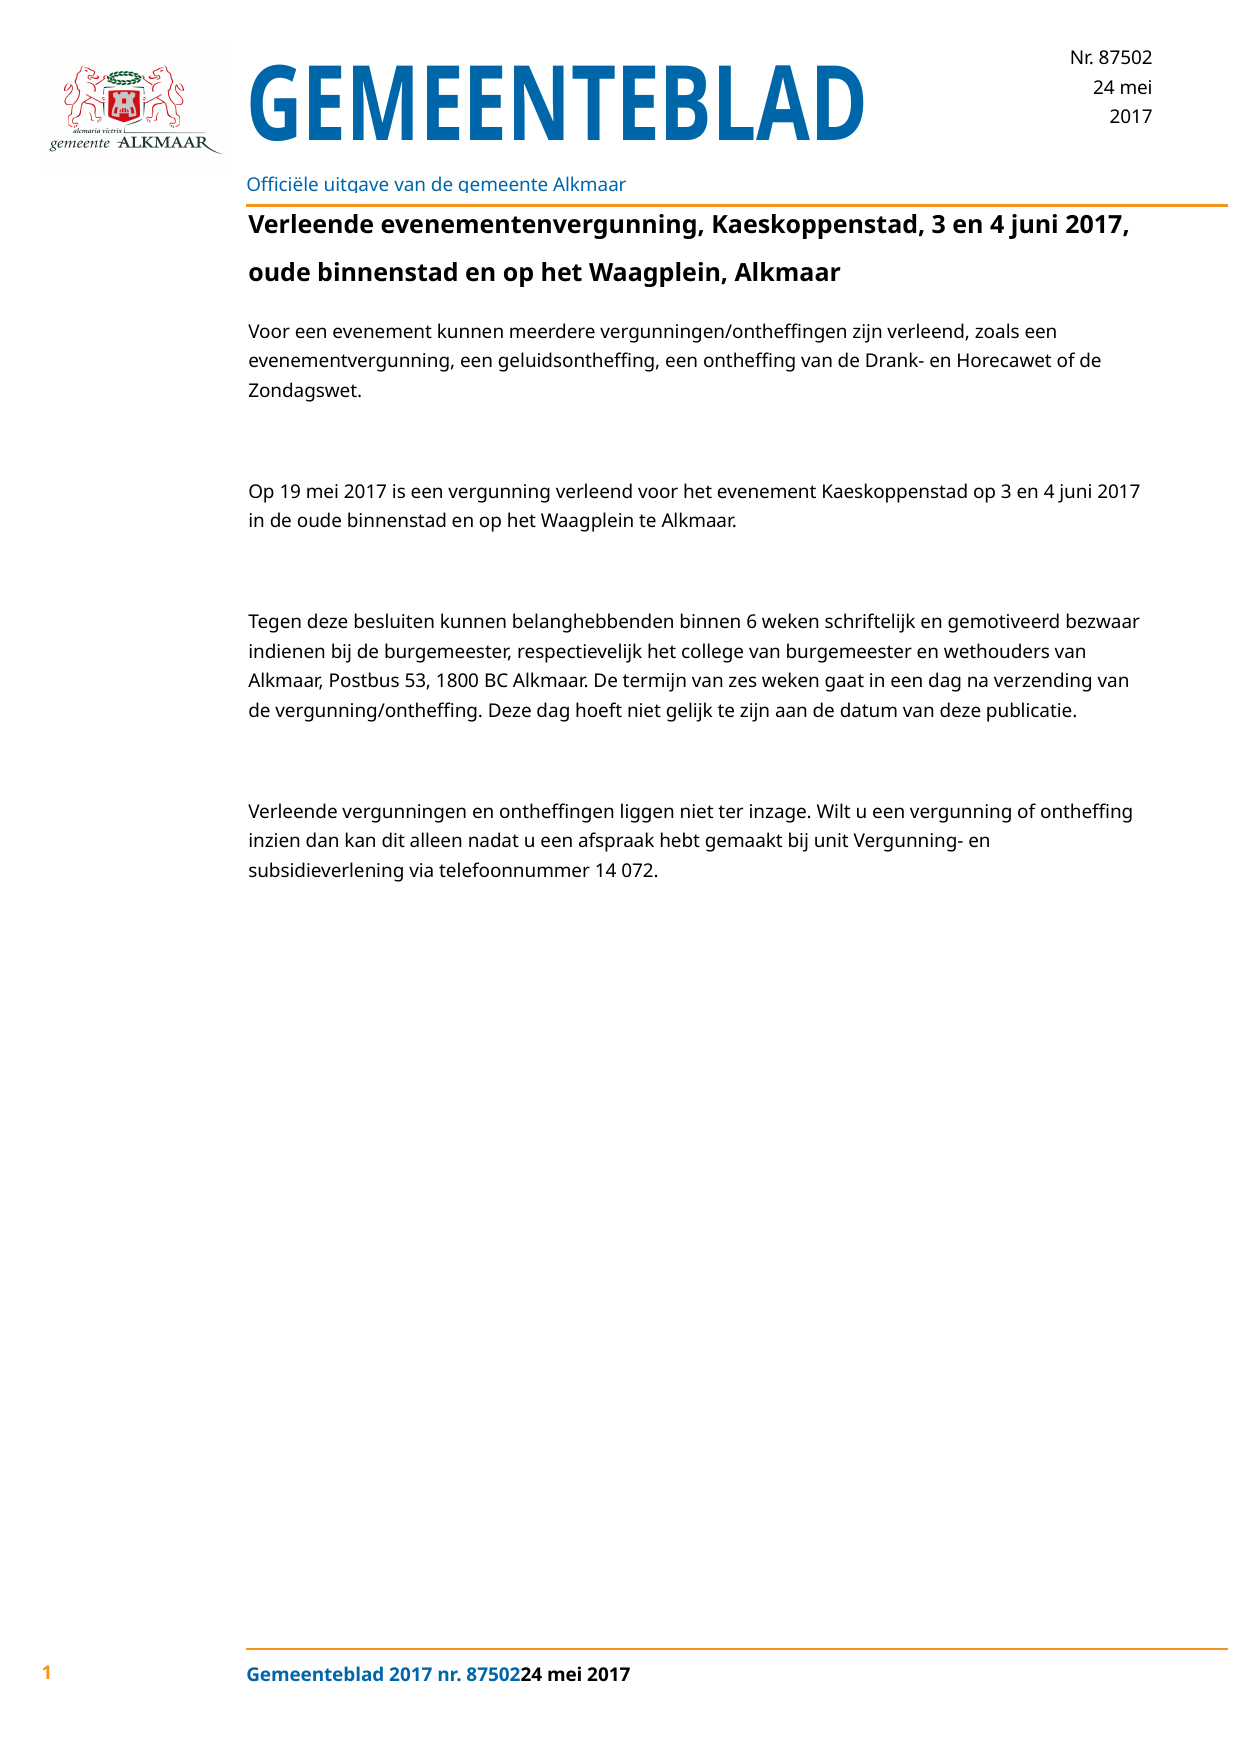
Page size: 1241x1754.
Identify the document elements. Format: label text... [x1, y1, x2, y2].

text Voor een evenement kunnen meerdere vergunningen/ontheffingen zijn verleend, zoals een evenementvergunning, een geluidsontheffing, een ontheffing van de Drank- en Horecawet of de Zondagswet. [248, 318, 1152, 403]
text Tegen deze besluiten kunnen belanghebbenden binnen 6 weken schriftelijk en gemotiveerd bezwaar indienen bij de burgemeester, respectievelijk het college van burgemeester en wethouders van Alkmaar, Postbus 53, 1800 BC Alkmaar. De termijn van zes weken gaat in een dag na verzending van de vergunning/ontheffing. Deze dag hoeft niet gelijk te zijn aan de datum van deze publicatie. [248, 608, 1152, 723]
text Verleende evenementenvergunning, Kaeskoppenstad, 3 en 4 juni 2017, oude binnenstad en op het Waagplein, Alkmaar [248, 207, 1152, 288]
picture [41, 47, 231, 172]
text Op 19 mei 2017 is een vergunning verleend voor het evenement Kaeskoppenstad op 3 en 4 juni 2017 in de oude binnenstad en op het Waagplein te Alkmaar. [248, 478, 1152, 533]
text Verleende vergunningen en ontheffingen liggen niet ter inzage. Wilt u een vergunning of ontheffing inzien dan kan dit alleen nadat u een afspraak hebt gemaakt bij unit Vergunning- en subsidieverlening via telefoonnummer 14 072. [248, 798, 1152, 883]
